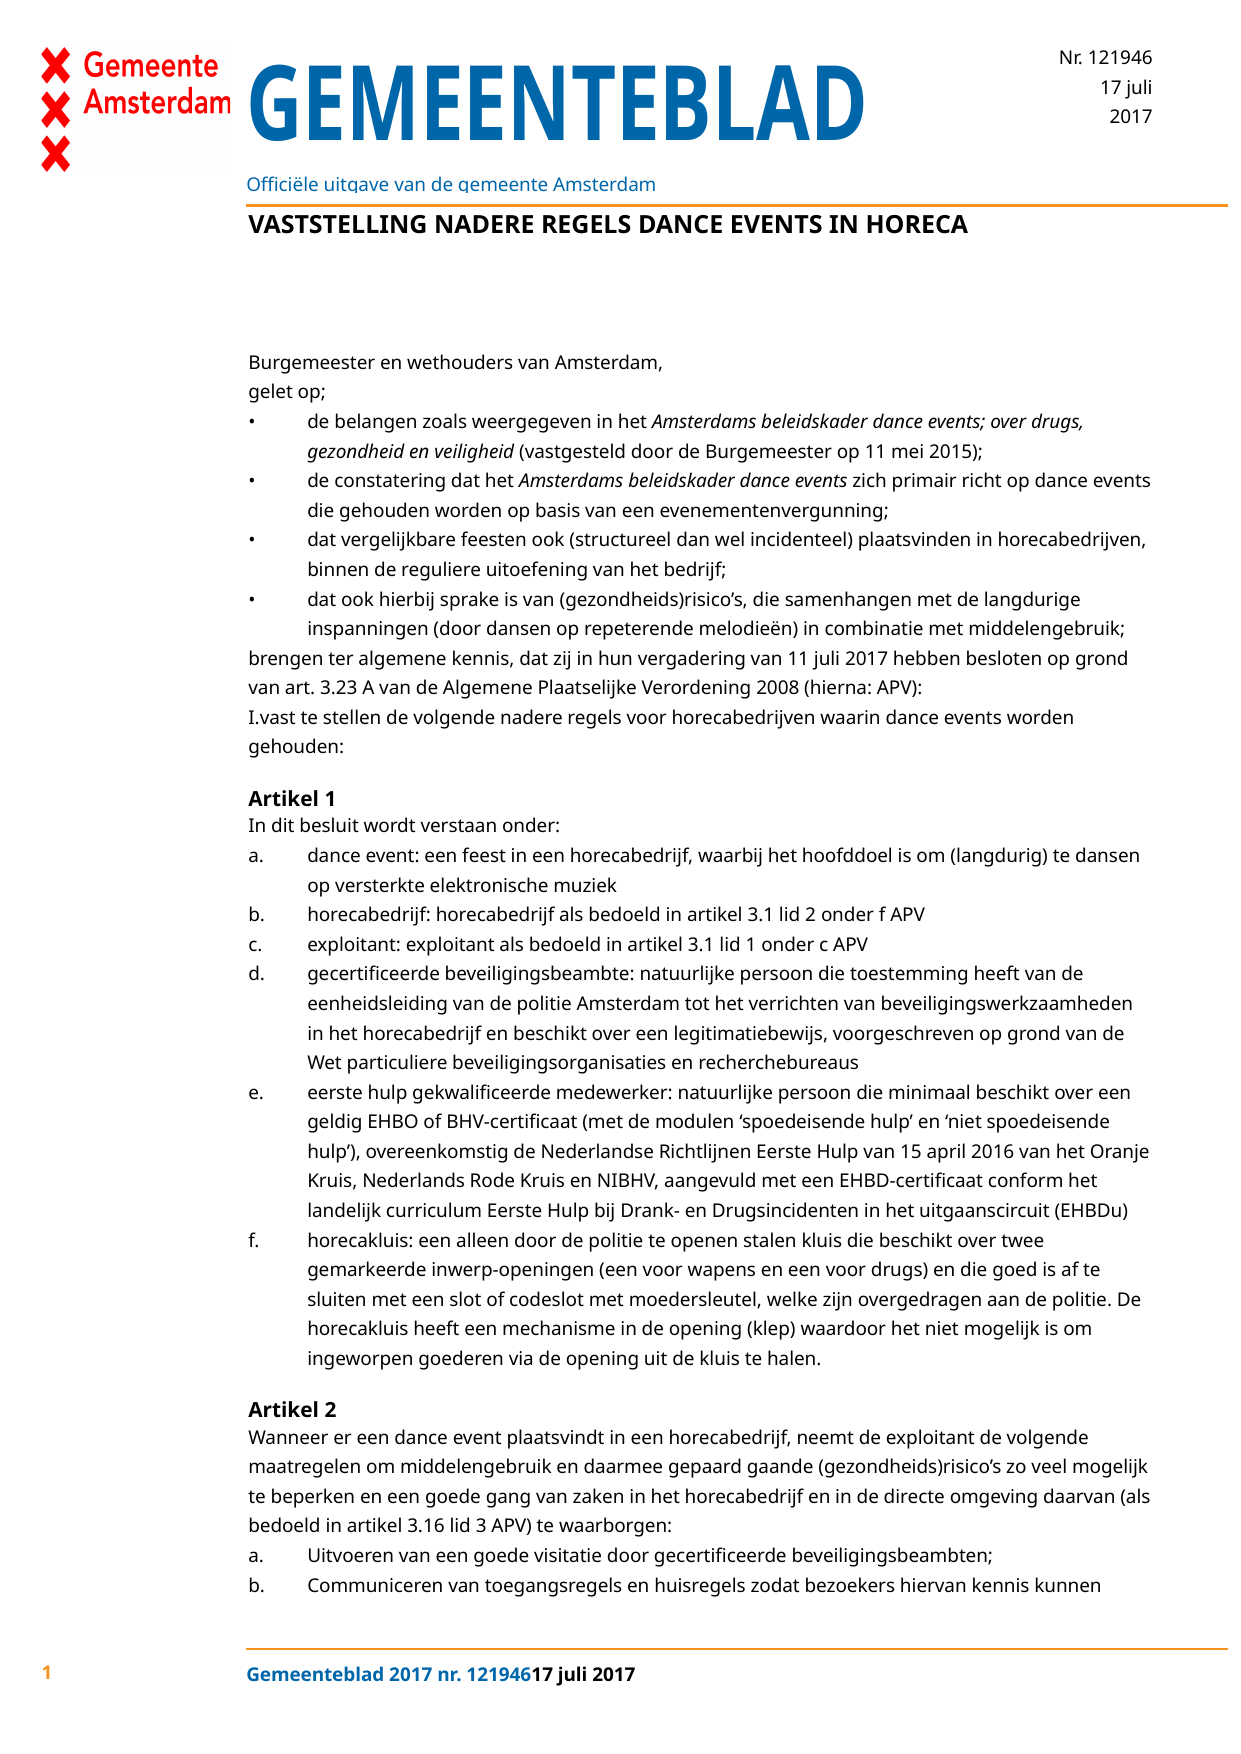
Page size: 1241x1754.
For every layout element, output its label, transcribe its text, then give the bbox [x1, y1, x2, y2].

text Artikel 1 [248, 784, 1152, 813]
text Wanneer er een dance event plaatsvindt in een horecabedrijf, neemt de exploitant de volgende maatregelen om middelengebruik en daarmee gepaard gaande (gezondheids)risico’s zo veel mogelijk te beperken en een goede gang van zaken in het horecabedrijf en in de directe omgeving daarvan (als bedoeld in artikel 3.16 lid 3 APV) te waarborgen: [248, 1424, 1152, 1538]
list de belangen zoals weergegeven in het Amsterdams beleidskader dance events; over drugs, gezondheid en veiligheid (vastgesteld door de Burgemeester op 11 mei 2015); [248, 408, 1152, 464]
text I.vast te stellen de volgende nadere regels voor horecabedrijven waarin dance events worden gehouden: [248, 704, 1152, 759]
list exploitant: exploitant als bedoeld in artikel 3.1 lid 1 onder c APV [248, 931, 1152, 957]
list Communiceren van toegangsregels en huisregels zodat bezoekers hiervan kennis kunnen [248, 1572, 1152, 1598]
list Uitvoeren van een goede visitatie door gecertificeerde beveiligingsbeambten; [248, 1542, 1152, 1568]
text brengen ter algemene kennis, dat zij in hun vergadering van 11 juli 2017 hebben besloten op grond van art. 3.23 A van de Algemene Plaatselijke Verordening 2008 (hierna: APV): [248, 645, 1152, 700]
list gecertificeerde beveiligingsbeambte: natuurlijke persoon die toestemming heeft van de eenheidsleiding van de politie Amsterdam tot het verrichten van beveiligingswerkzaamheden in het horecabedrijf en beschikt over een legitimatiebewijs, voorgeschreven op grond van de Wet particuliere beveiligingsorganisaties en recherchebureaus [248, 961, 1152, 1075]
list horecakluis: een alleen door de politie te openen stalen kluis die beschikt over twee gemarkeerde inwerp-openingen (een voor wapens en een voor drugs) en die goed is af te sluiten met een slot of codeslot met moedersleutel, welke zijn overgedragen aan de politie. De horecakluis heeft een mechanisme in de opening (klep) waardoor het niet mogelijk is om ingeworpen goederen via de opening uit de kluis te halen. [248, 1227, 1152, 1371]
list dat ook hierbij sprake is van (gezondheids)risico’s, die samenhangen met de langdurige inspanningen (door dansen op repeterende melodieën) in combinatie met middelengebruik; [248, 586, 1152, 641]
list dance event: een feest in een horecabedrijf, waarbij het hoofddoel is om (langdurig) te dansen op versterkte elektronische muziek [248, 842, 1152, 897]
text In dit besluit wordt verstaan onder: [248, 813, 1152, 838]
text Burgemeester en wethouders van Amsterdam, [248, 349, 1152, 375]
text VASTSTELLING NADERE REGELS DANCE EVENTS IN HORECA [248, 207, 1152, 241]
text gelet op; [248, 379, 1152, 404]
list eerste hulp gekwalificeerde medewerker: natuurlijke persoon die minimaal beschikt over een geldig EHBO of BHV-certificaat (met de modulen ‘spoedeisende hulp’ en ‘niet spoedeisende hulp’), overeenkomstig de Nederlandse Richtlijnen Eerste Hulp van 15 april 2016 van het Oranje Kruis, Nederlands Rode Kruis en NIBHV, aangevuld met een EHBD-certificaat conform het landelijk curriculum Eerste Hulp bij Drank- en Drugsincidenten in het uitgaanscircuit (EHBDu) [248, 1079, 1152, 1223]
picture [41, 47, 231, 172]
text Artikel 2 [248, 1396, 1152, 1424]
list de constatering dat het Amsterdams beleidskader dance events zich primair richt op dance events die gehouden worden op basis van een evenementenvergunning; [248, 467, 1152, 523]
list horecabedrijf: horecabedrijf als bedoeld in artikel 3.1 lid 2 onder f APV [248, 901, 1152, 927]
list dat vergelijkbare feesten ook (structureel dan wel incidenteel) plaatsvinden in horecabedrijven, binnen de reguliere uitoefening van het bedrijf; [248, 527, 1152, 582]
